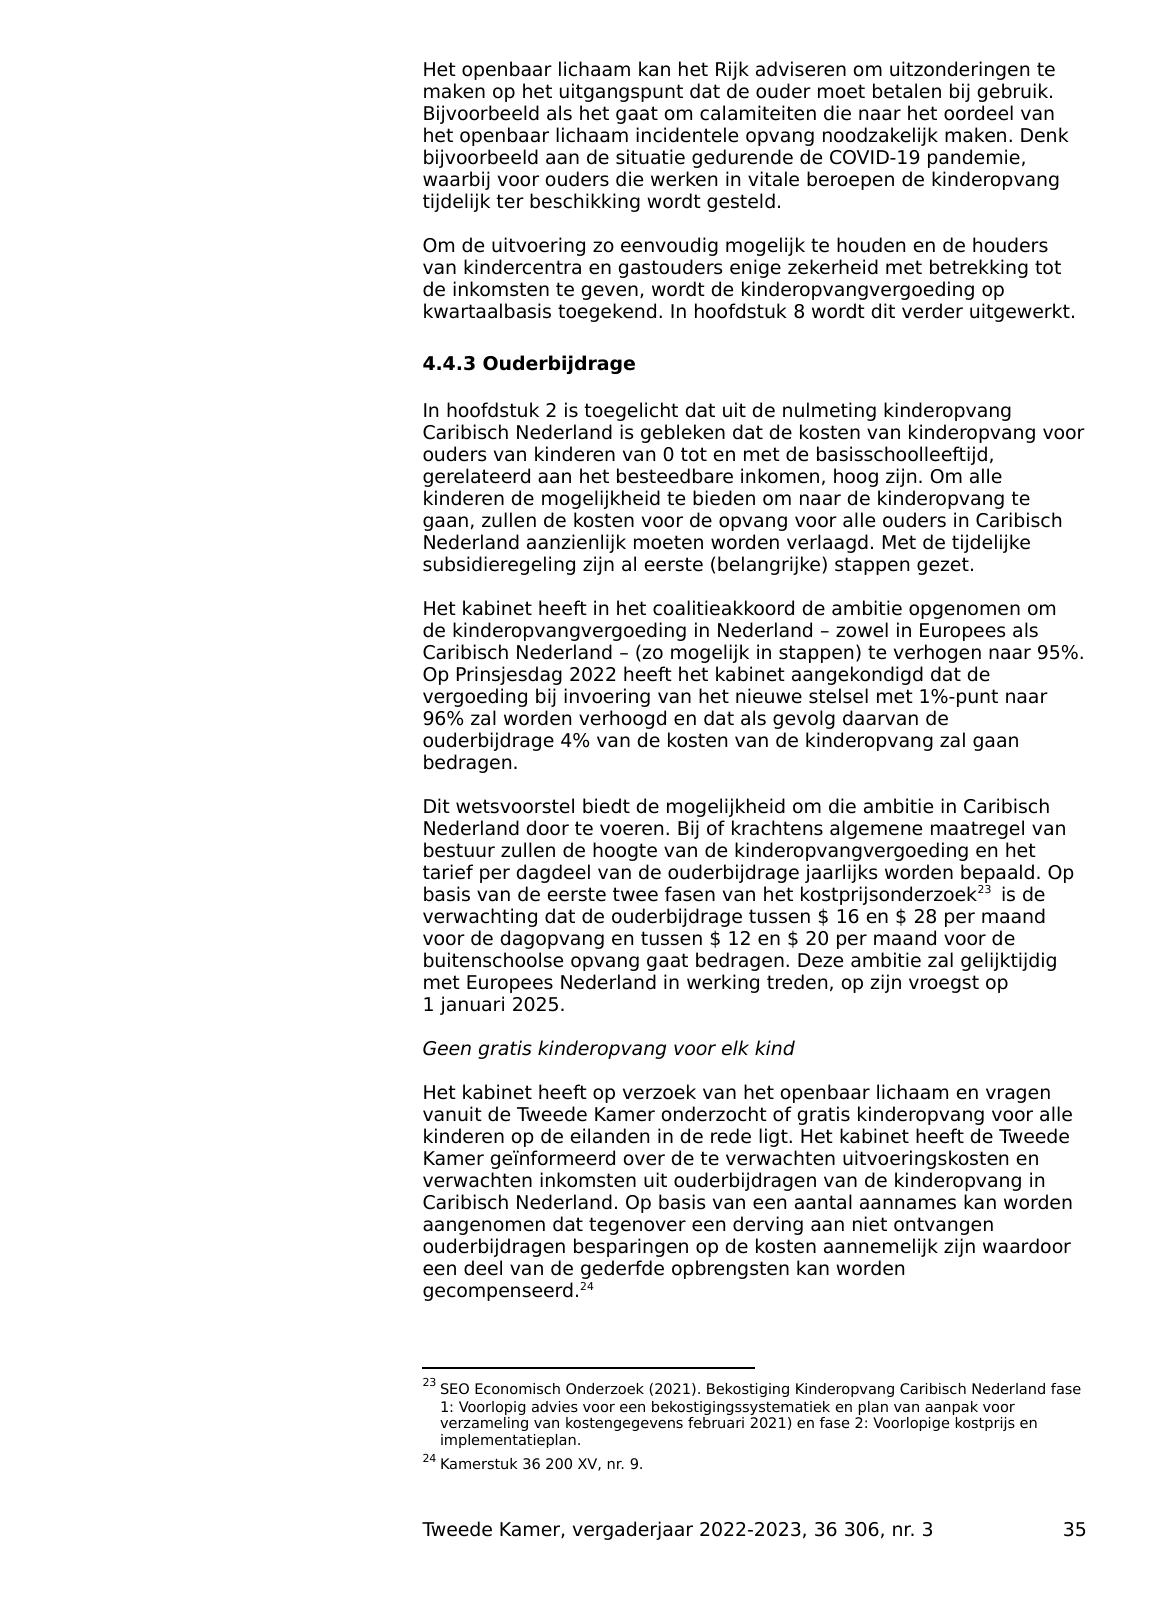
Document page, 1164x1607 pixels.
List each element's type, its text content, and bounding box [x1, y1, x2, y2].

subtitle Geen gratis kinderopvang voor elk kind [422, 1038, 1087, 1060]
text In hoofdstuk 2 is toegelicht dat uit de nulmeting kinderopvang Caribisch Nederland is gebleken dat de kosten van kinderopvang voor ouders van kinderen van 0 tot en met de basisschoolleeftijd, gerelateerd aan het besteedbare inkomen, hoog zijn. Om alle kinderen de mogelijkheid te bieden om naar de kinderopvang te gaan, zullen de kosten voor de opvang voor alle ouders in Caribisch Nederland aanzienlijk moeten worden verlaagd. Met de tijdelijke subsidieregeling zijn al eerste (belangrijke) stappen gezet. [422, 400, 1087, 576]
text SEO Economisch Onderzoek (2021). Bekostiging Kinderopvang Caribisch Nederland fase 1: Voorlopig advies voor een bekostigingssystematiek en plan van aanpak voor verzameling van kostengegevens februari 2021) en fase 2: Voorlopige kostprijs en implementatieplan. [422, 1377, 1087, 1449]
text Om de uitvoering zo eenvoudig mogelijk te houden en de houders van kindercentra en gastouders enige zekerheid met betrekking tot de inkomsten te geven, wordt de kinderopvangvergoeding op kwartaalbasis toegekend. In hoofdstuk 8 wordt dit verder uitgewerkt. [422, 235, 1087, 323]
text Het openbaar lichaam kan het Rijk adviseren om uitzonderingen te maken op het uitgangspunt dat de ouder moet betalen bij gebruik. Bijvoorbeeld als het gaat om calamiteiten die naar het oordeel van het openbaar lichaam incidentele opvang noodzakelijk maken. Denk bijvoorbeeld aan de situatie gedurende de COVID-19 pandemie, waarbij voor ouders die werken in vitale beroepen de kinderopvang tijdelijk ter beschikking wordt gesteld. [422, 59, 1087, 213]
text Dit wetsvoorstel biedt de mogelijkheid om die ambitie in Caribisch Nederland door te voeren. Bij of krachtens algemene maatregel van bestuur zullen de hoogte van de kinderopvangvergoeding en het tarief per dagdeel van de ouderbijdrage jaarlijks worden bepaald. Op basis van de eerste twee fasen van het kostprijsonderzoek is de verwachting dat de ouderbijdrage tussen $ 16 en $ 28 per maand voor de dagopvang en tussen $ 12 en $ 20 per maand voor de buitenschoolse opvang gaat bedragen. Deze ambitie zal gelijktijdig met Europees Nederland in werking treden, op zijn vroegst op 1 januari 2025. [422, 796, 1087, 1016]
text Het kabinet heeft in het coalitieakkoord de ambitie opgenomen om de kinderopvangvergoeding in Nederland – zowel in Europees als Caribisch Nederland – (zo mogelijk in stappen) te verhogen naar 95%. Op Prinsjesdag 2022 heeft het kabinet aangekondigd dat de vergoeding bij invoering van het nieuwe stelsel met 1%-punt naar 96% zal worden verhoogd en dat als gevolg daarvan de ouderbijdrage 4% van de kosten van de kinderopvang zal gaan bedragen. [422, 598, 1087, 774]
subtitle 4.4.3 Ouderbijdrage [422, 353, 1087, 375]
text Kamerstuk 36 200 XV, nr. 9. [422, 1452, 1087, 1474]
text Het kabinet heeft op verzoek van het openbaar lichaam en vragen vanuit de Tweede Kamer onderzocht of gratis kinderopvang voor alle kinderen op de eilanden in de rede ligt. Het kabinet heeft de Tweede Kamer geïnformeerd over de te verwachten uitvoeringskosten en verwachten inkomsten uit ouderbijdragen van de kinderopvang in Caribisch Nederland. Op basis van een aantal aannames kan worden aangenomen dat tegenover een derving aan niet ontvangen ouderbijdragen besparingen op de kosten aannemelijk zijn waardoor een deel van de gederfde opbrengsten kan worden gecompenseerd. [422, 1082, 1087, 1302]
